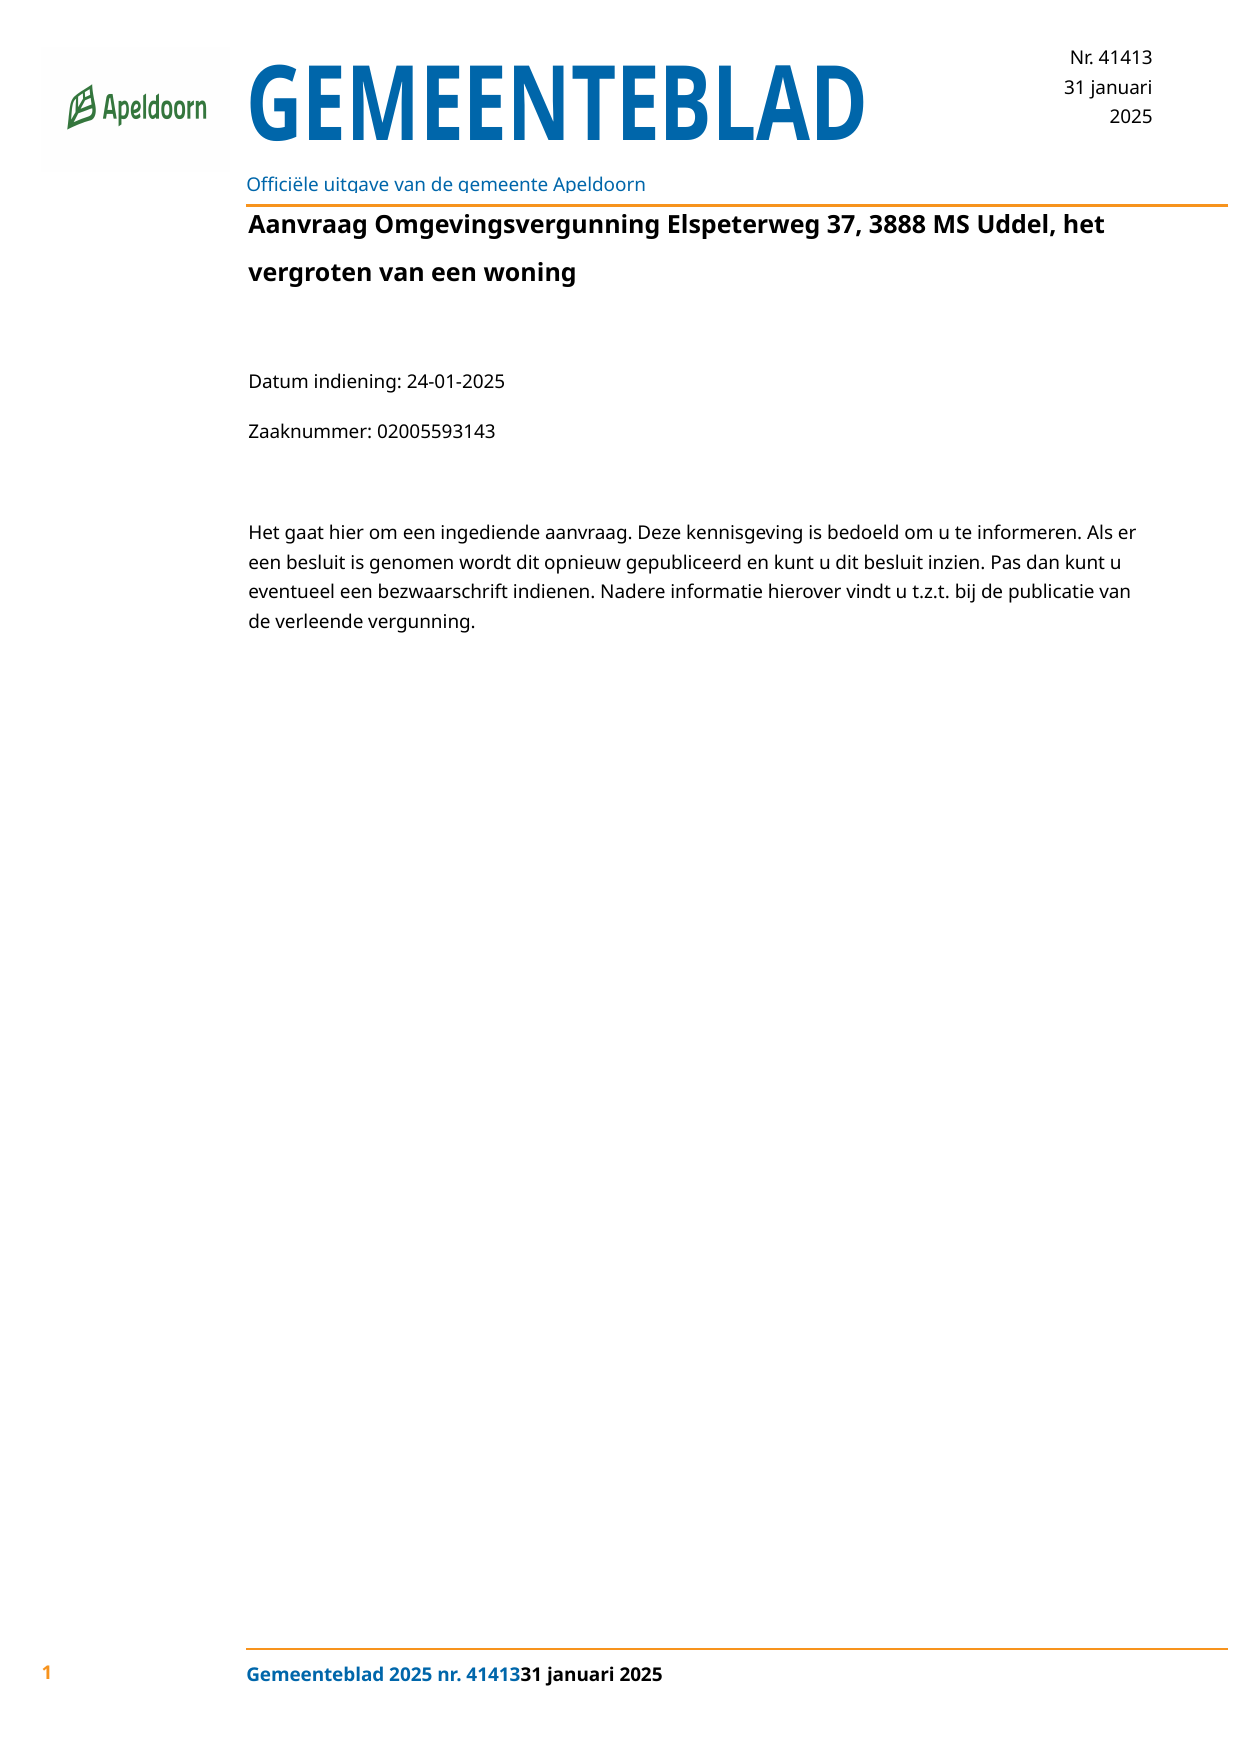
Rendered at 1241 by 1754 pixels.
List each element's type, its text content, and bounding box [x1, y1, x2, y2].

text Het gaat hier om een ingediende aanvraag. Deze kennisgeving is bedoeld om u te informeren. Als er een besluit is genomen wordt dit opnieuw gepubliceerd en kunt u dit besluit inzien. Pas dan kunt u eventueel een bezwaarschrift indienen. Nadere informatie hierover vindt u t.z.t. bij de publicatie van de verleende vergunning. [248, 519, 1152, 634]
text Zaaknummer: 02005593143 [248, 419, 1152, 444]
text Aanvraag Omgevingsvergunning Elspeterweg 37, 3888 MS Uddel, het vergroten van een woning [248, 207, 1152, 288]
text Datum indiening: 24-01-2025 [248, 368, 1152, 394]
picture [41, 47, 231, 172]
